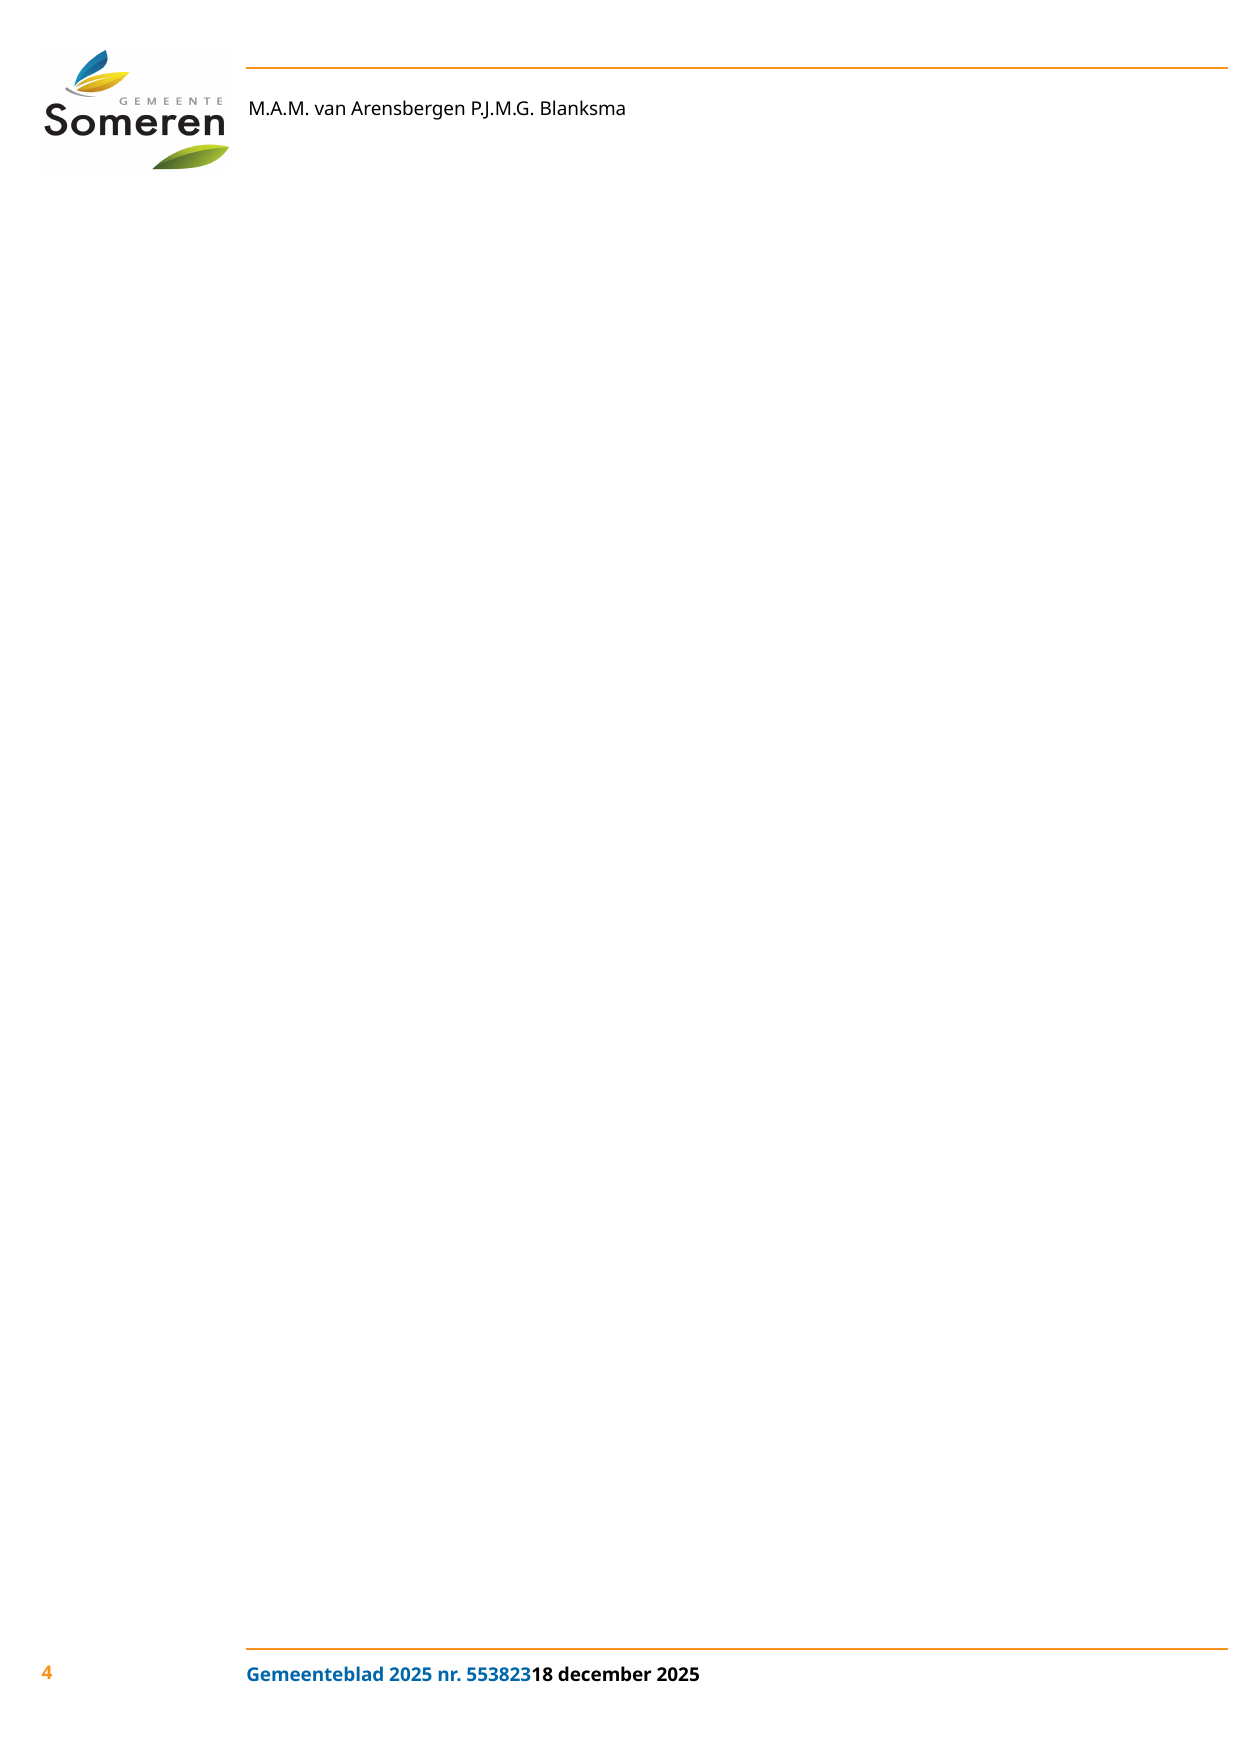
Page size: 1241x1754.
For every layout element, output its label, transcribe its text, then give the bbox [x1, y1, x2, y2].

text M.A.M. van Arensbergen P.J.M.G. Blanksma [248, 95, 1152, 121]
picture [41, 47, 231, 172]
